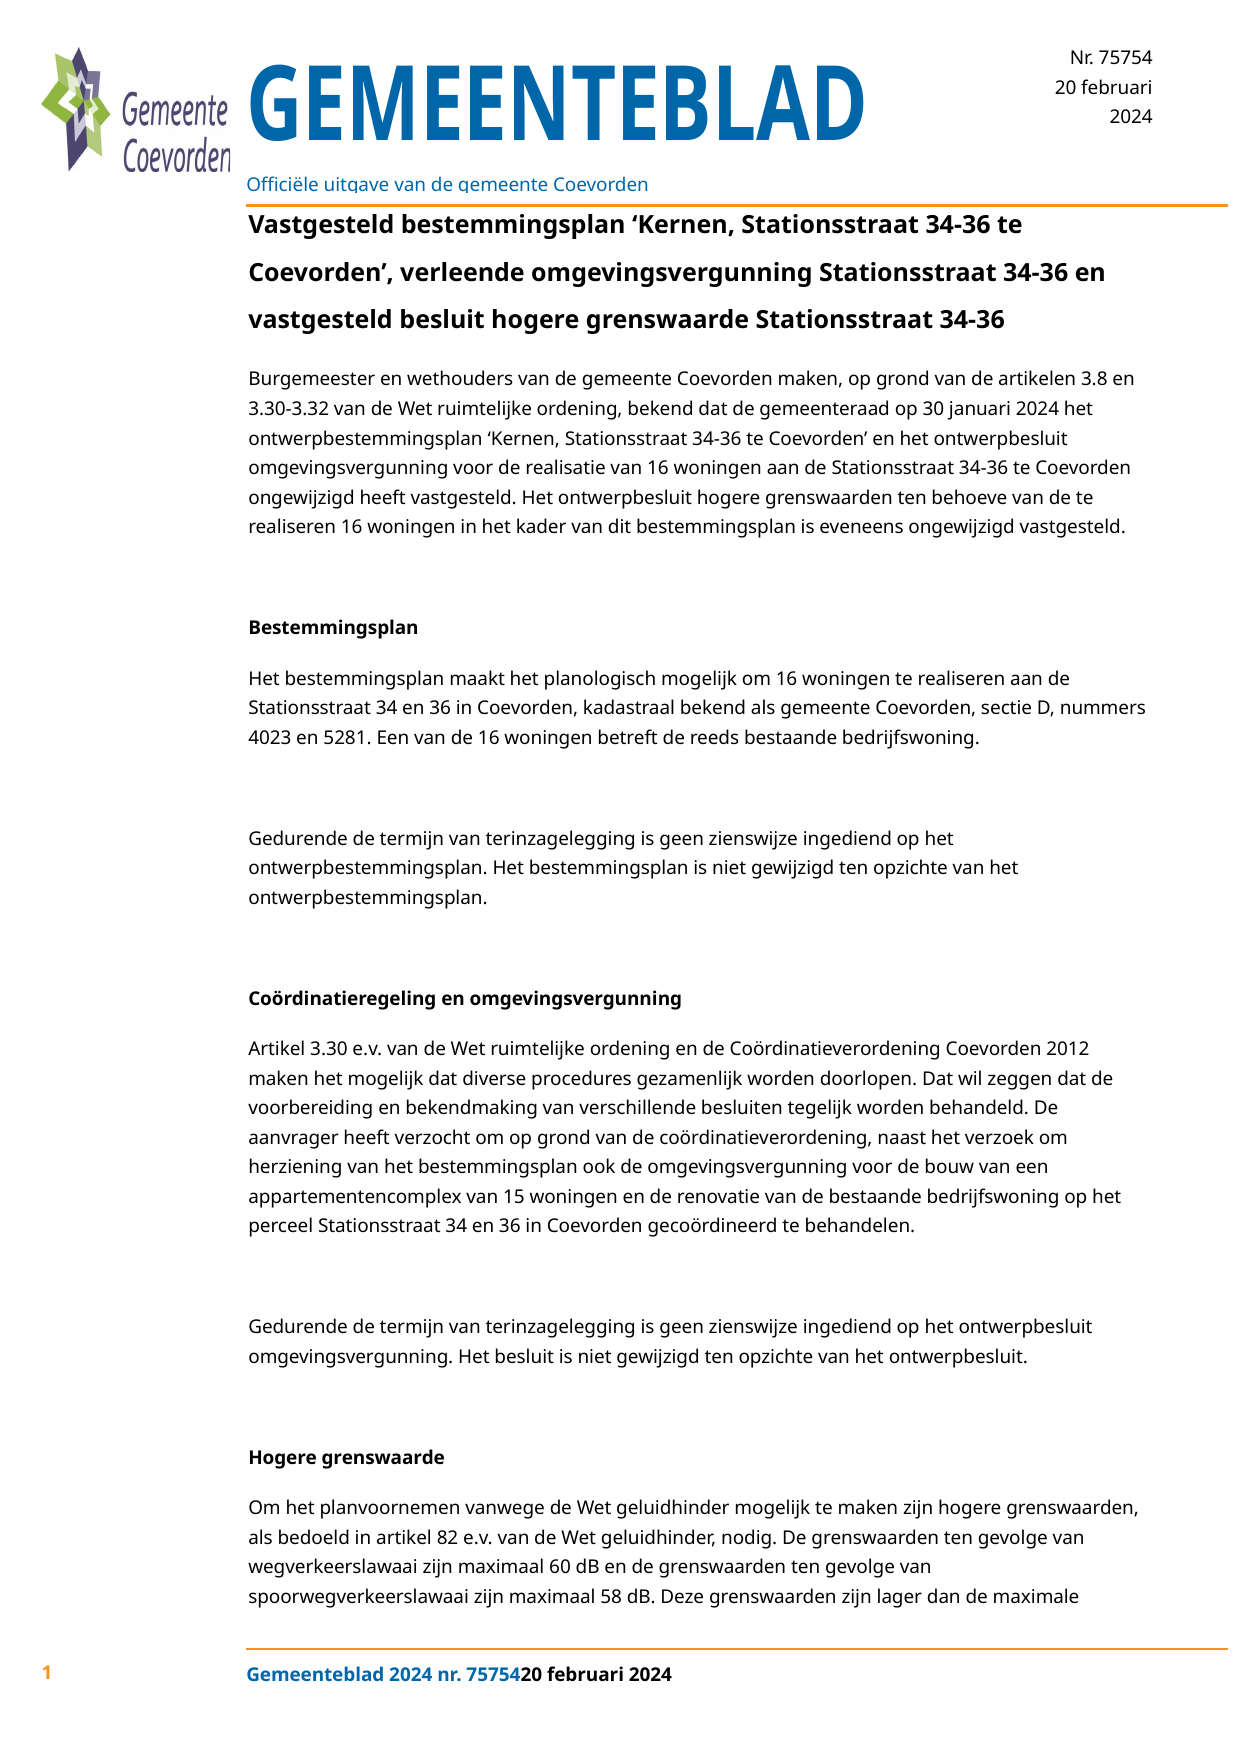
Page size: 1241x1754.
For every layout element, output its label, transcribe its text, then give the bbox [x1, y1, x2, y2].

text Het bestemmingsplan maakt het planologisch mogelijk om 16 woningen te realiseren aan de Stationsstraat 34 en 36 in Coevorden, kadastraal bekend als gemeente Coevorden, sectie D, nummers 4023 en 5281. Een van de 16 woningen betreft de reeds bestaande bedrijfswoning. [248, 665, 1152, 749]
text Om het planvoornemen vanwege de Wet geluidhinder mogelijk te maken zijn hogere grenswaarden, als bedoeld in artikel 82 e.v. van de Wet geluidhinder, nodig. De grenswaarden ten gevolge van wegverkeerslawaai zijn maximaal 60 dB en de grenswaarden ten gevolge van spoorwegverkeerslawaai zijn maximaal 58 dB. Deze grenswaarden zijn lager dan de maximale [248, 1494, 1152, 1609]
picture [41, 47, 231, 172]
text Gedurende de termijn van terinzagelegging is geen zienswijze ingediend op het ontwerpbestemmingsplan. Het bestemmingsplan is niet gewijzigd ten opzichte van het ontwerpbestemmingsplan. [248, 825, 1152, 909]
text Burgemeester en wethouders van de gemeente Coevorden maken, op grond van de artikelen 3.8 en 3.30-3.32 van de Wet ruimtelijke ordening, bekend dat de gemeenteraad op 30 januari 2024 het ontwerpbestemmingsplan ‘Kernen, Stationsstraat 34-36 te Coevorden’ en het ontwerpbesluit omgevingsvergunning voor de realisatie van 16 woningen aan de Stationsstraat 34-36 te Coevorden ongewijzigd heeft vastgesteld. Het ontwerpbesluit hogere grenswaarden ten behoeve van de te realiseren 16 woningen in het kader van dit bestemmingsplan is eveneens ongewijzigd vastgesteld. [248, 366, 1152, 539]
text Artikel 3.30 e.v. van de Wet ruimtelijke ordening en de Coördinatieverordening Coevorden 2012 maken het mogelijk dat diverse procedures gezamenlijk worden doorlopen. Dat wil zeggen dat de voorbereiding en bekendmaking van verschillende besluiten tegelijk worden behandeld. De aanvrager heeft verzocht om op grond van de coördinatieverordening, naast het verzoek om herziening van het bestemmingsplan ook de omgevingsvergunning voor de bouw van een appartementencomplex van 15 woningen en de renovatie van de bestaande bedrijfswoning op het perceel Stationsstraat 34 en 36 in Coevorden gecoördineerd te behandelen. [248, 1035, 1152, 1238]
text Bestemmingsplan [248, 614, 1152, 640]
text Gedurende de termijn van terinzagelegging is geen zienswijze ingediend op het ontwerpbesluit omgevingsvergunning. Het besluit is niet gewijzigd ten opzichte van het ontwerpbesluit. [248, 1313, 1152, 1369]
text Coördinatieregeling en omgevingsvergunning [248, 985, 1152, 1010]
text Vastgesteld bestemmingsplan ‘Kernen, Stationsstraat 34-36 te Coevorden’, verleende omgevingsvergunning Stationsstraat 34-36 en vastgesteld besluit hogere grenswaarde Stationsstraat 34-36 [248, 207, 1152, 336]
text Hogere grenswaarde [248, 1444, 1152, 1469]
